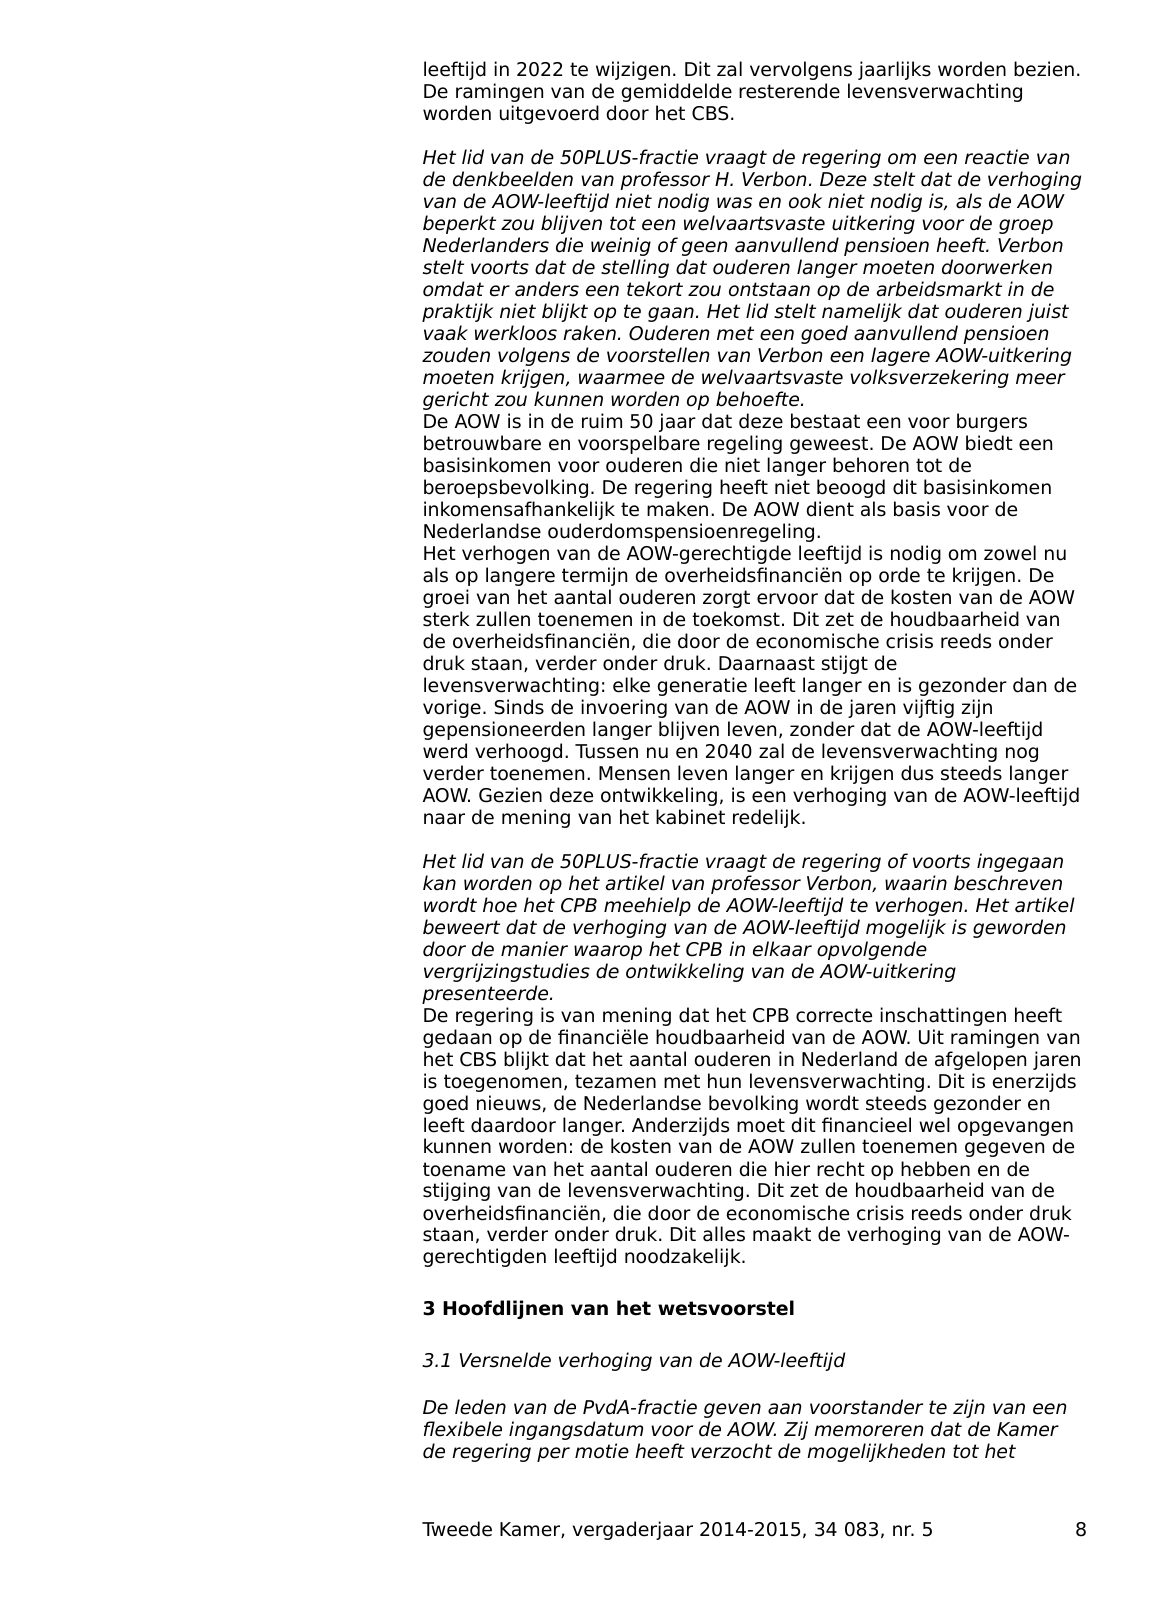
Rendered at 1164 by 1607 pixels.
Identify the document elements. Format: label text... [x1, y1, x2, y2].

text Het lid van de 50PLUS-fractie vraagt de regering of voorts ingegaan kan worden op het artikel van professor Verbon, waarin beschreven wordt hoe het CPB meehielp de AOW-leeftijd te verhogen. Het artikel beweert dat de verhoging van de AOW-leeftijd mogelijk is geworden door de manier waarop het CPB in elkaar opvolgende vergrijzingstudies de ontwikkeling van de AOW-uitkering presenteerde. [422, 851, 1087, 1004]
text De AOW is in de ruim 50 jaar dat deze bestaat een voor burgers betrouwbare en voorspelbare regeling geweest. De AOW biedt een basisinkomen voor ouderen die niet langer behoren tot de beroepsbevolking. De regering heeft niet beoogd dit basisinkomen inkomensafhankelijk te maken. De AOW dient als basis voor de Nederlandse ouderdomspensioenregeling. [422, 411, 1087, 543]
subtitle 3 Hoofdlijnen van het wetsvoorstel [422, 1298, 1087, 1320]
text leeftijd in 2022 te wijzigen. Dit zal vervolgens jaarlijks worden bezien. De ramingen van de gemiddelde resterende levensverwachting worden uitgevoerd door het CBS. [422, 59, 1087, 125]
text Het lid van de 50PLUS-fractie vraagt de regering om een reactie van de denkbeelden van professor H. Verbon. Deze stelt dat de verhoging van de AOW-leeftijd niet nodig was en ook niet nodig is, als de AOW beperkt zou blijven tot een welvaartsvaste uitkering voor de groep Nederlanders die weinig of geen aanvullend pensioen heeft. Verbon stelt voorts dat de stelling dat ouderen langer moeten doorwerken omdat er anders een tekort zou ontstaan op de arbeidsmarkt in de praktijk niet blijkt op te gaan. Het lid stelt namelijk dat ouderen juist vaak werkloos raken. Ouderen met een goed aanvullend pensioen zouden volgens de voorstellen van Verbon een lagere AOW-uitkering moeten krijgen, waarmee de welvaartsvaste volksverzekering meer gericht zou kunnen worden op behoefte. [422, 147, 1087, 411]
subtitle 3.1 Versnelde verhoging van de AOW-leeftijd [422, 1350, 1087, 1372]
text Het verhogen van de AOW-gerechtigde leeftijd is nodig om zowel nu als op langere termijn de overheidsfinanciën op orde te krijgen. De groei van het aantal ouderen zorgt ervoor dat de kosten van de AOW sterk zullen toenemen in de toekomst. Dit zet de houdbaarheid van de overheidsfinanciën, die door de economische crisis reeds onder druk staan, verder onder druk. Daarnaast stijgt de levensverwachting: elke generatie leeft langer en is gezonder dan de vorige. Sinds de invoering van de AOW in de jaren vijftig zijn gepensioneerden langer blijven leven, zonder dat de AOW-leeftijd werd verhoogd. Tussen nu en 2040 zal de levensverwachting nog verder toenemen. Mensen leven langer en krijgen dus steeds langer AOW. Gezien deze ontwikkeling, is een verhoging van de AOW-leeftijd naar de mening van het kabinet redelijk. [422, 543, 1087, 828]
text De leden van de PvdA-fractie geven aan voorstander te zijn van een flexibele ingangsdatum voor de AOW. Zij memoreren dat de Kamer de regering per motie heeft verzocht de mogelijkheden tot het [422, 1397, 1087, 1463]
text De regering is van mening dat het CPB correcte inschattingen heeft gedaan op de financiële houdbaarheid van de AOW. Uit ramingen van het CBS blijkt dat het aantal ouderen in Nederland de afgelopen jaren is toegenomen, tezamen met hun levensverwachting. Dit is enerzijds goed nieuws, de Nederlandse bevolking wordt steeds gezonder en leeft daardoor langer. Anderzijds moet dit financieel wel opgevangen kunnen worden: de kosten van de AOW zullen toenemen gegeven de toename van het aantal ouderen die hier recht op hebben en de stijging van de levensverwachting. Dit zet de houdbaarheid van de overheidsfinanciën, die door de economische crisis reeds onder druk staan, verder onder druk. Dit alles maakt de verhoging van de AOW-gerechtigden leeftijd noodzakelijk. [422, 1004, 1087, 1268]
